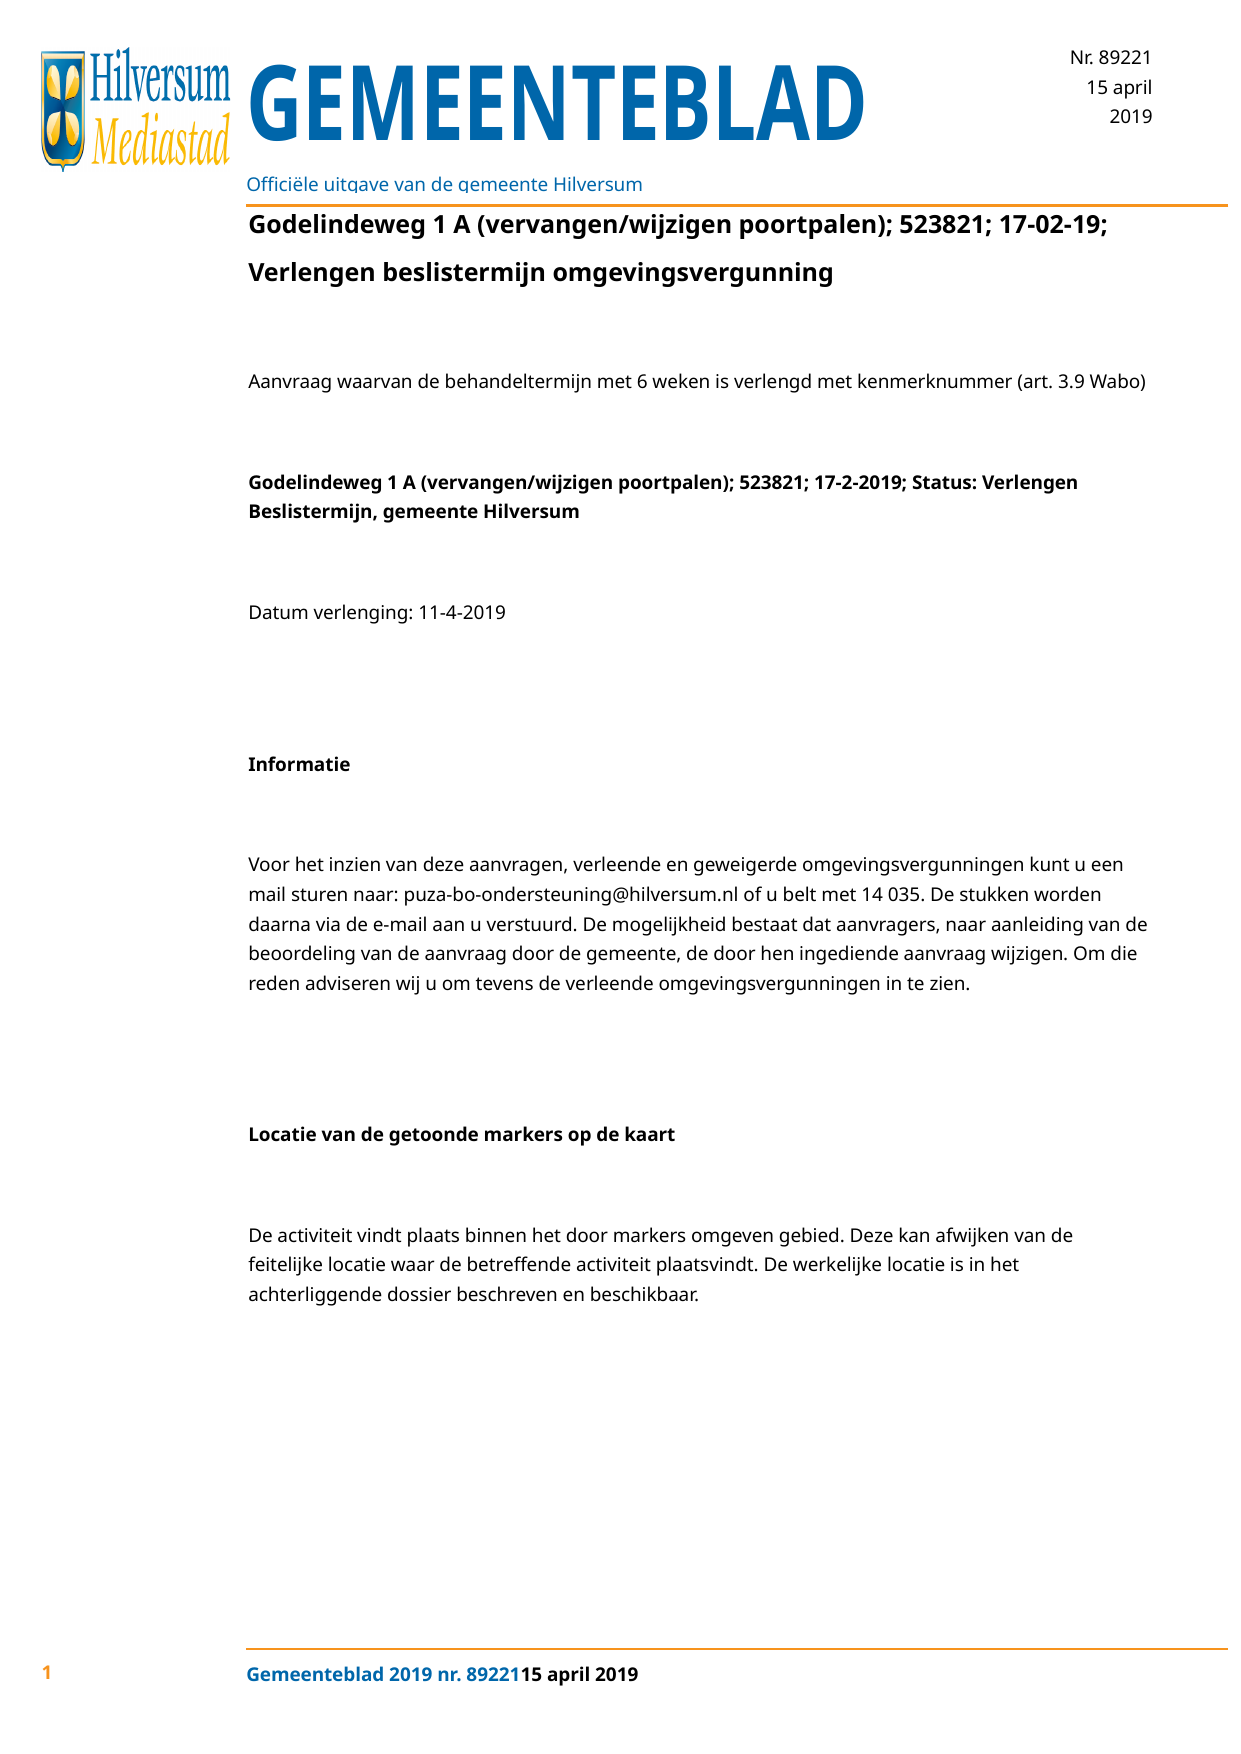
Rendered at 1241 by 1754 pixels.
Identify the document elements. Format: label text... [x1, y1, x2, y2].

text Godelindeweg 1 A (vervangen/wijzigen poortpalen); 523821; 17-2-2019; Status: Verlengen Beslistermijn, gemeente Hilversum [248, 469, 1152, 524]
text Datum verlenging: 11-4-2019 [248, 599, 1152, 625]
text Informatie [248, 751, 1152, 777]
text Godelindeweg 1 A (vervangen/wijzigen poortpalen); 523821; 17-02-19; Verlengen beslistermijn omgevingsvergunning [248, 207, 1152, 288]
picture [41, 47, 231, 172]
text Aanvraag waarvan de behandeltermijn met 6 weken is verlengd met kenmerknummer (art. 3.9 Wabo) [248, 368, 1152, 394]
text Locatie van de getoonde markers op de kaart [248, 1121, 1152, 1147]
text De activiteit vindt plaats binnen het door markers omgeven gebied. Deze kan afwijken van de feitelijke locatie waar de betreffende activiteit plaatsvindt. De werkelijke locatie is in het achterliggende dossier beschreven en beschikbaar. [248, 1222, 1152, 1307]
text Voor het inzien van deze aanvragen, verleende en geweigerde omgevingsvergunningen kunt u een mail sturen naar: puza-bo-ondersteuning@hilversum.nl of u belt met 14 035. De stukken worden daarna via de e-mail aan u verstuurd. De mogelijkheid bestaat dat aanvragers, naar aanleiding van de beoordeling van de aanvraag door de gemeente, de door hen ingediende aanvraag wijzigen. Om die reden adviseren wij u om tevens de verleende omgevingsvergunningen in te zien. [248, 852, 1152, 996]
